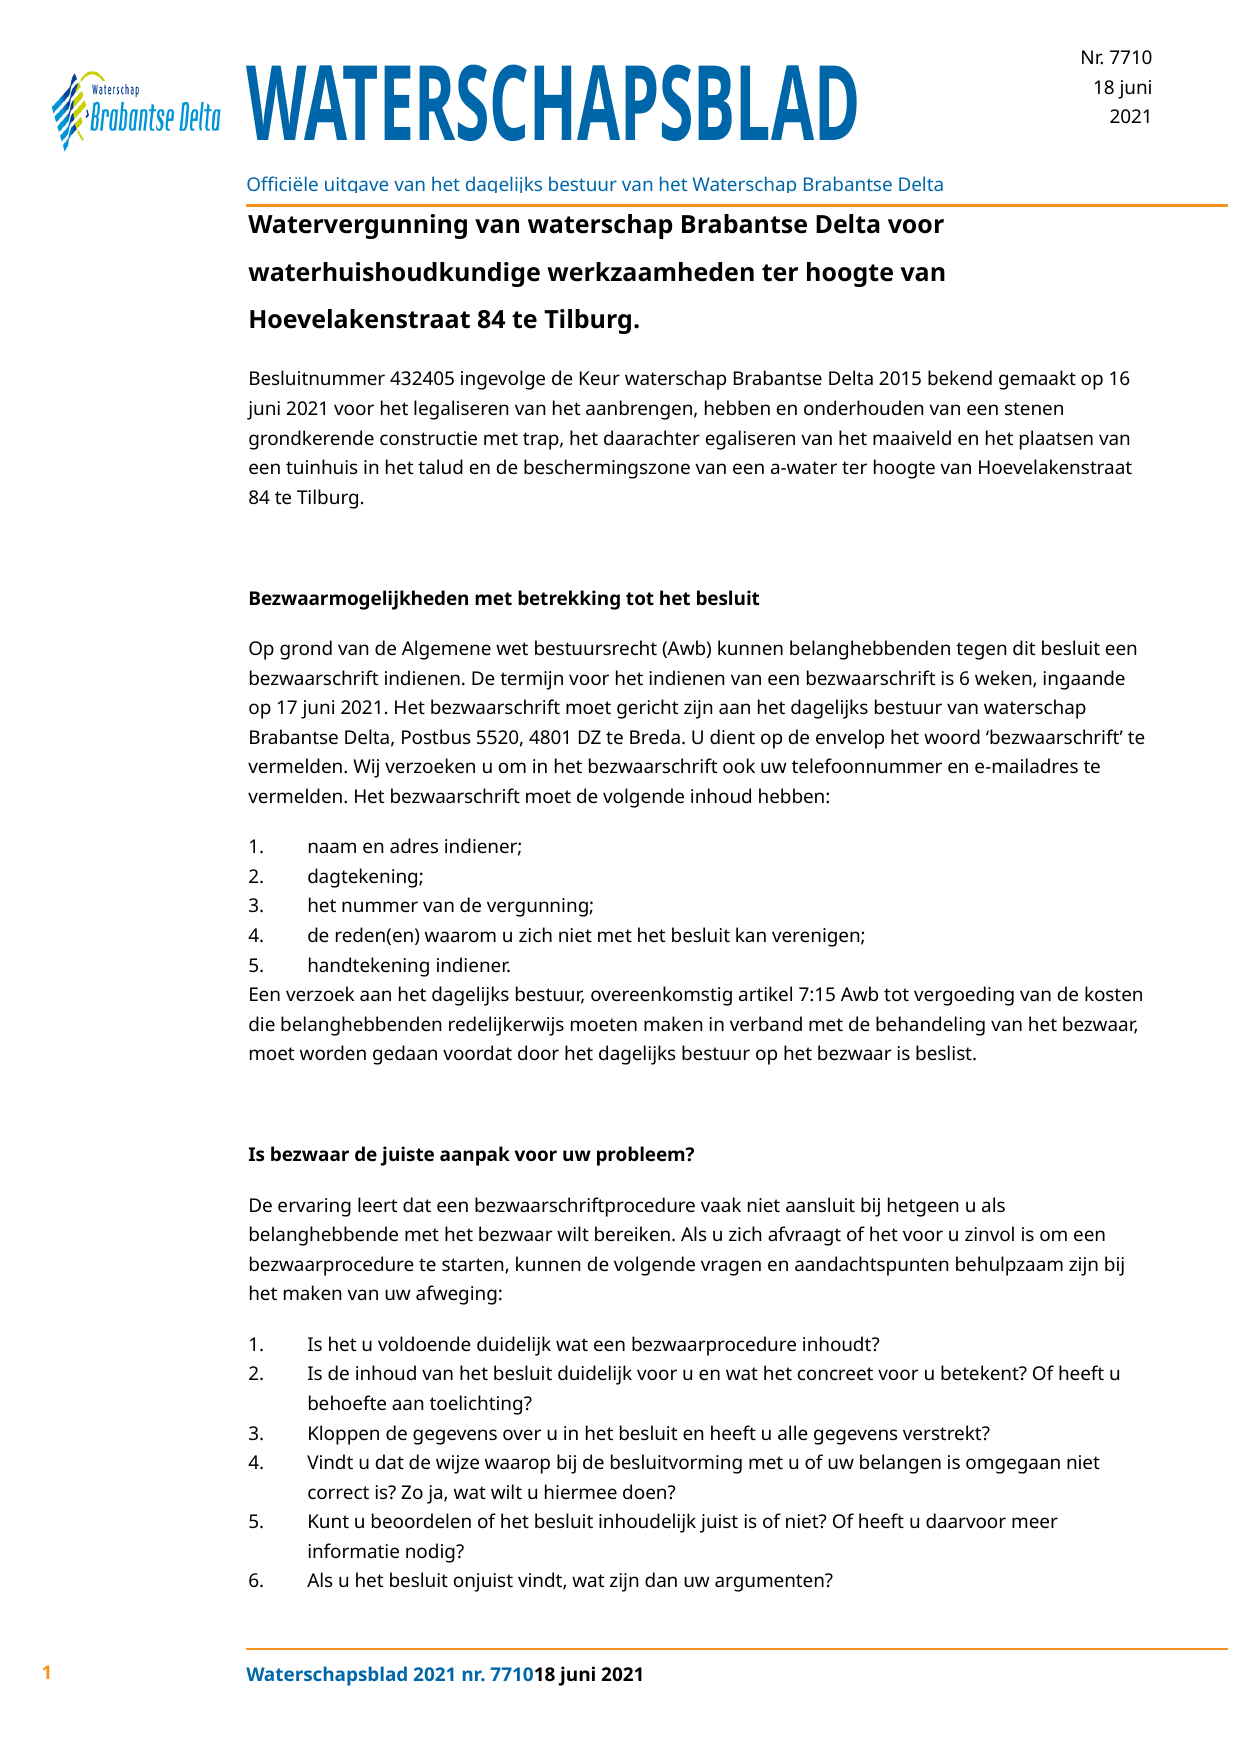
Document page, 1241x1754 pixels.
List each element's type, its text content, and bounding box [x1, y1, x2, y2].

list Als u het besluit onjuist vindt, wat zijn dan uw argumenten? [248, 1568, 1152, 1593]
list handtekening indiener. [248, 952, 1152, 977]
list Is het u voldoende duidelijk wat een bezwaarprocedure inhoudt? [248, 1331, 1152, 1357]
text Besluitnummer 432405 ingevolge de Keur waterschap Brabantse Delta 2015 bekend gemaakt op 16 juni 2021 voor het legaliseren van het aanbrengen, hebben en onderhouden van een stenen grondkerende constructie met trap, het daarachter egaliseren van het maaiveld en het plaatsen van een tuinhuis in het talud en de beschermingszone van een a-water ter hoogte van Hoevelakenstraat 84 te Tilburg. [248, 366, 1152, 509]
list het nummer van de vergunning; [248, 893, 1152, 918]
list Kunt u beoordelen of het besluit inhoudelijk juist is of niet? Of heeft u daarvoor meer informatie nodig? [248, 1508, 1152, 1564]
text Een verzoek aan het dagelijks bestuur, overeenkomstig artikel 7:15 Awb tot vergoeding van de kosten die belanghebbenden redelijkerwijs moeten maken in verband met de behandeling van het bezwaar, moet worden gedaan voordat door het dagelijks bestuur op het bezwaar is beslist. [248, 981, 1152, 1066]
text Bezwaarmogelijkheden met betrekking tot het besluit [248, 585, 1152, 610]
text De ervaring leert dat een bezwaarschriftprocedure vaak niet aansluit bij hetgeen u als belanghebbende met het bezwaar wilt bereiken. Als u zich afvraagt of het voor u zinvol is om een bezwaarprocedure te starten, kunnen de volgende vragen en aandachtspunten behulpzaam zijn bij het maken van uw afweging: [248, 1192, 1152, 1306]
text Op grond van de Algemene wet bestuursrecht (Awb) kunnen belanghebbenden tegen dit besluit een bezwaarschrift indienen. De termijn voor het indienen van een bezwaarschrift is 6 weken, ingaande op 17 juni 2021. Het bezwaarschrift moet gericht zijn aan het dagelijks bestuur van waterschap Brabantse Delta, Postbus 5520, 4801 DZ te Breda. U dient op de envelop het woord ‘bezwaarschrift’ te vermelden. Wij verzoeken u om in het bezwaarschrift ook uw telefoonnummer en e‑mailadres te vermelden. Het bezwaarschrift moet de volgende inhoud hebben: [248, 635, 1152, 809]
list Is de inhoud van het besluit duidelijk voor u en wat het concreet voor u betekent? Of heeft u behoefte aan toelichting? [248, 1361, 1152, 1416]
list Kloppen de gegevens over u in het besluit en heeft u alle gegevens verstrekt? [248, 1420, 1152, 1445]
list de reden(en) waarom u zich niet met het besluit kan verenigen; [248, 922, 1152, 948]
text Is bezwaar de juiste aanpak voor uw probleem? [248, 1141, 1152, 1167]
list dagtekening; [248, 863, 1152, 889]
list Vindt u dat de wijze waarop bij de besluitvorming met u of uw belangen is omgegaan niet correct is? Zo ja, wat wilt u hiermee doen? [248, 1449, 1152, 1504]
picture [41, 47, 231, 172]
list naam en adres indiener; [248, 833, 1152, 859]
text Watervergunning van waterschap Brabantse Delta voor waterhuishoudkundige werkzaamheden ter hoogte van Hoevelakenstraat 84 te Tilburg. [248, 207, 1152, 336]
